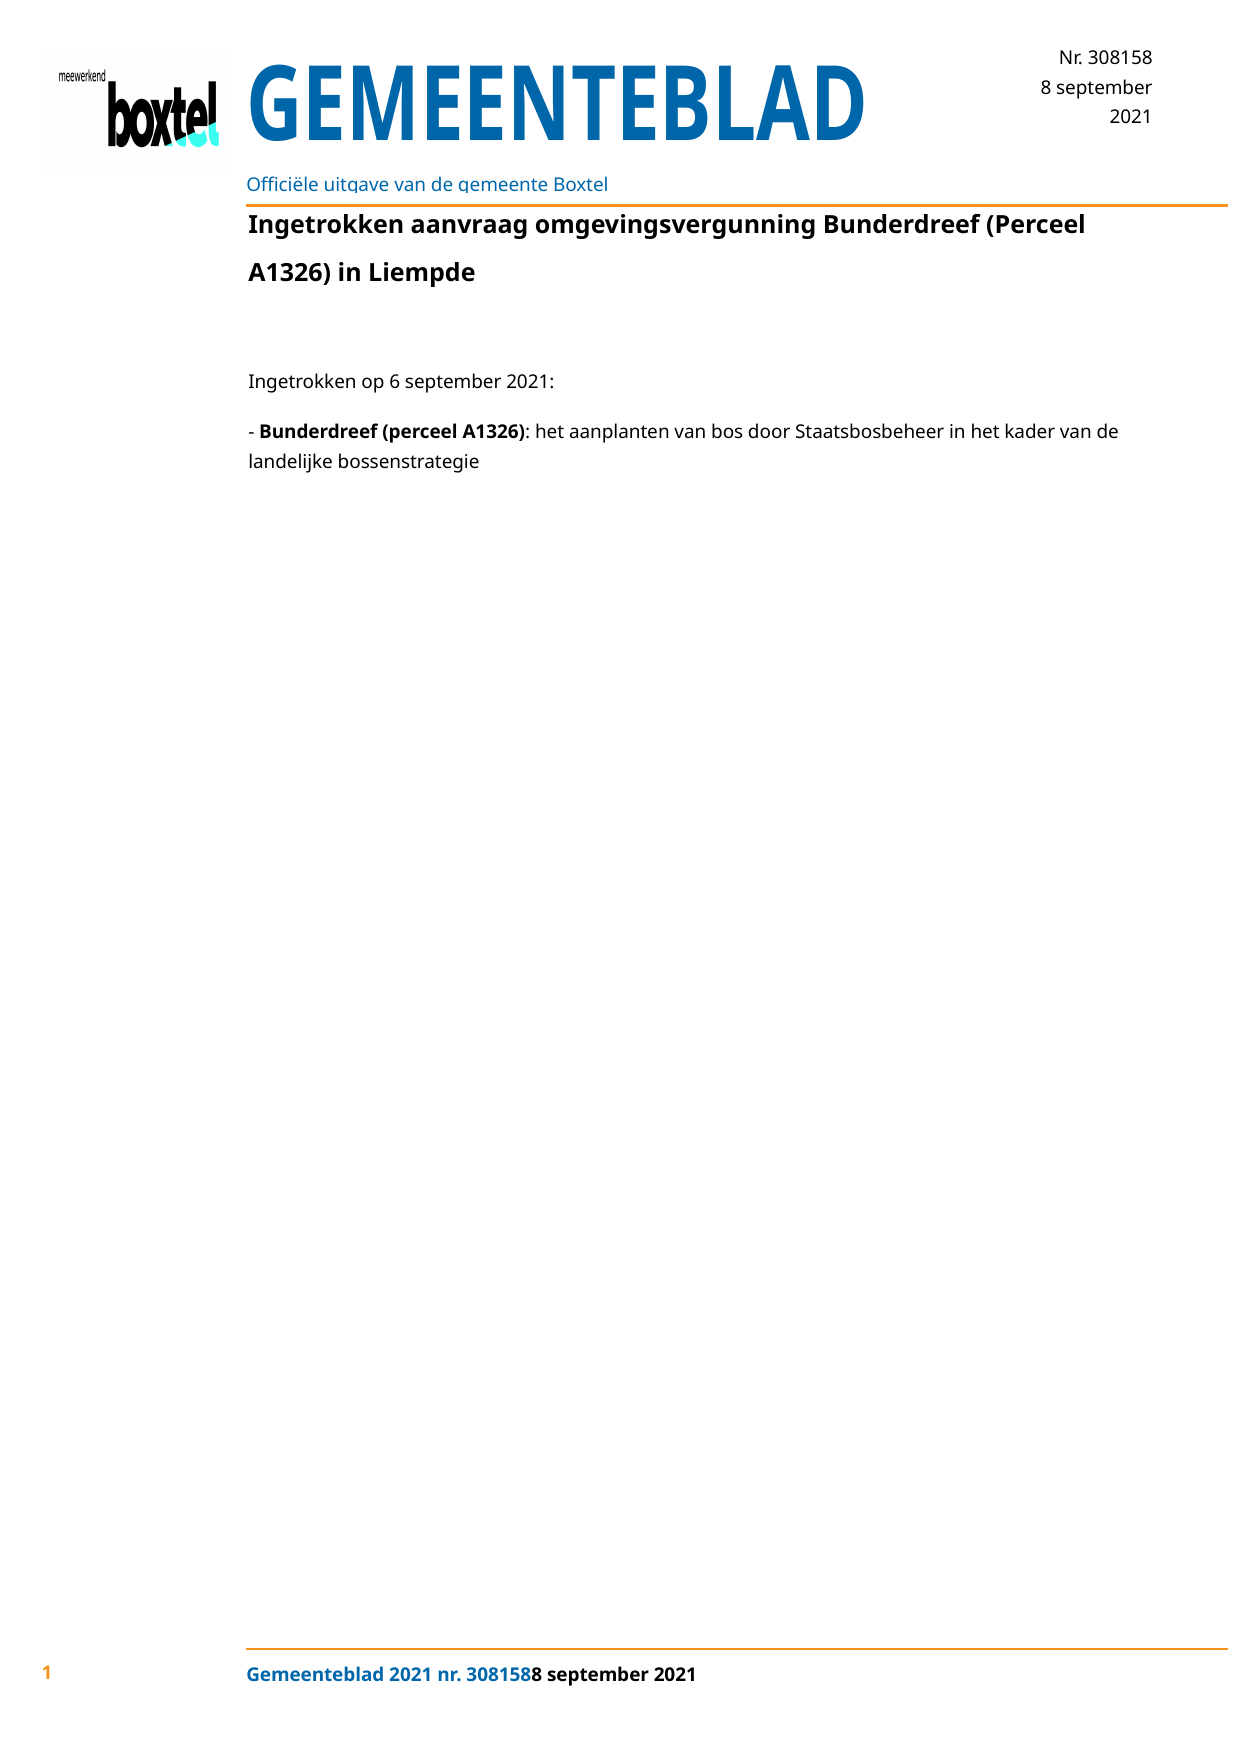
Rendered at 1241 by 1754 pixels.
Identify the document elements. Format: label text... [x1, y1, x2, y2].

text Ingetrokken aanvraag omgevingsvergunning Bunderdreef (Perceel A1326) in Liempde [248, 207, 1152, 288]
text - Bunderdreef (perceel A1326): het aanplanten van bos door Staatsbosbeheer in het kader van de landelijke bossenstrategie [248, 419, 1152, 474]
text Ingetrokken op 6 september 2021: [248, 368, 1152, 394]
picture [41, 47, 231, 172]
